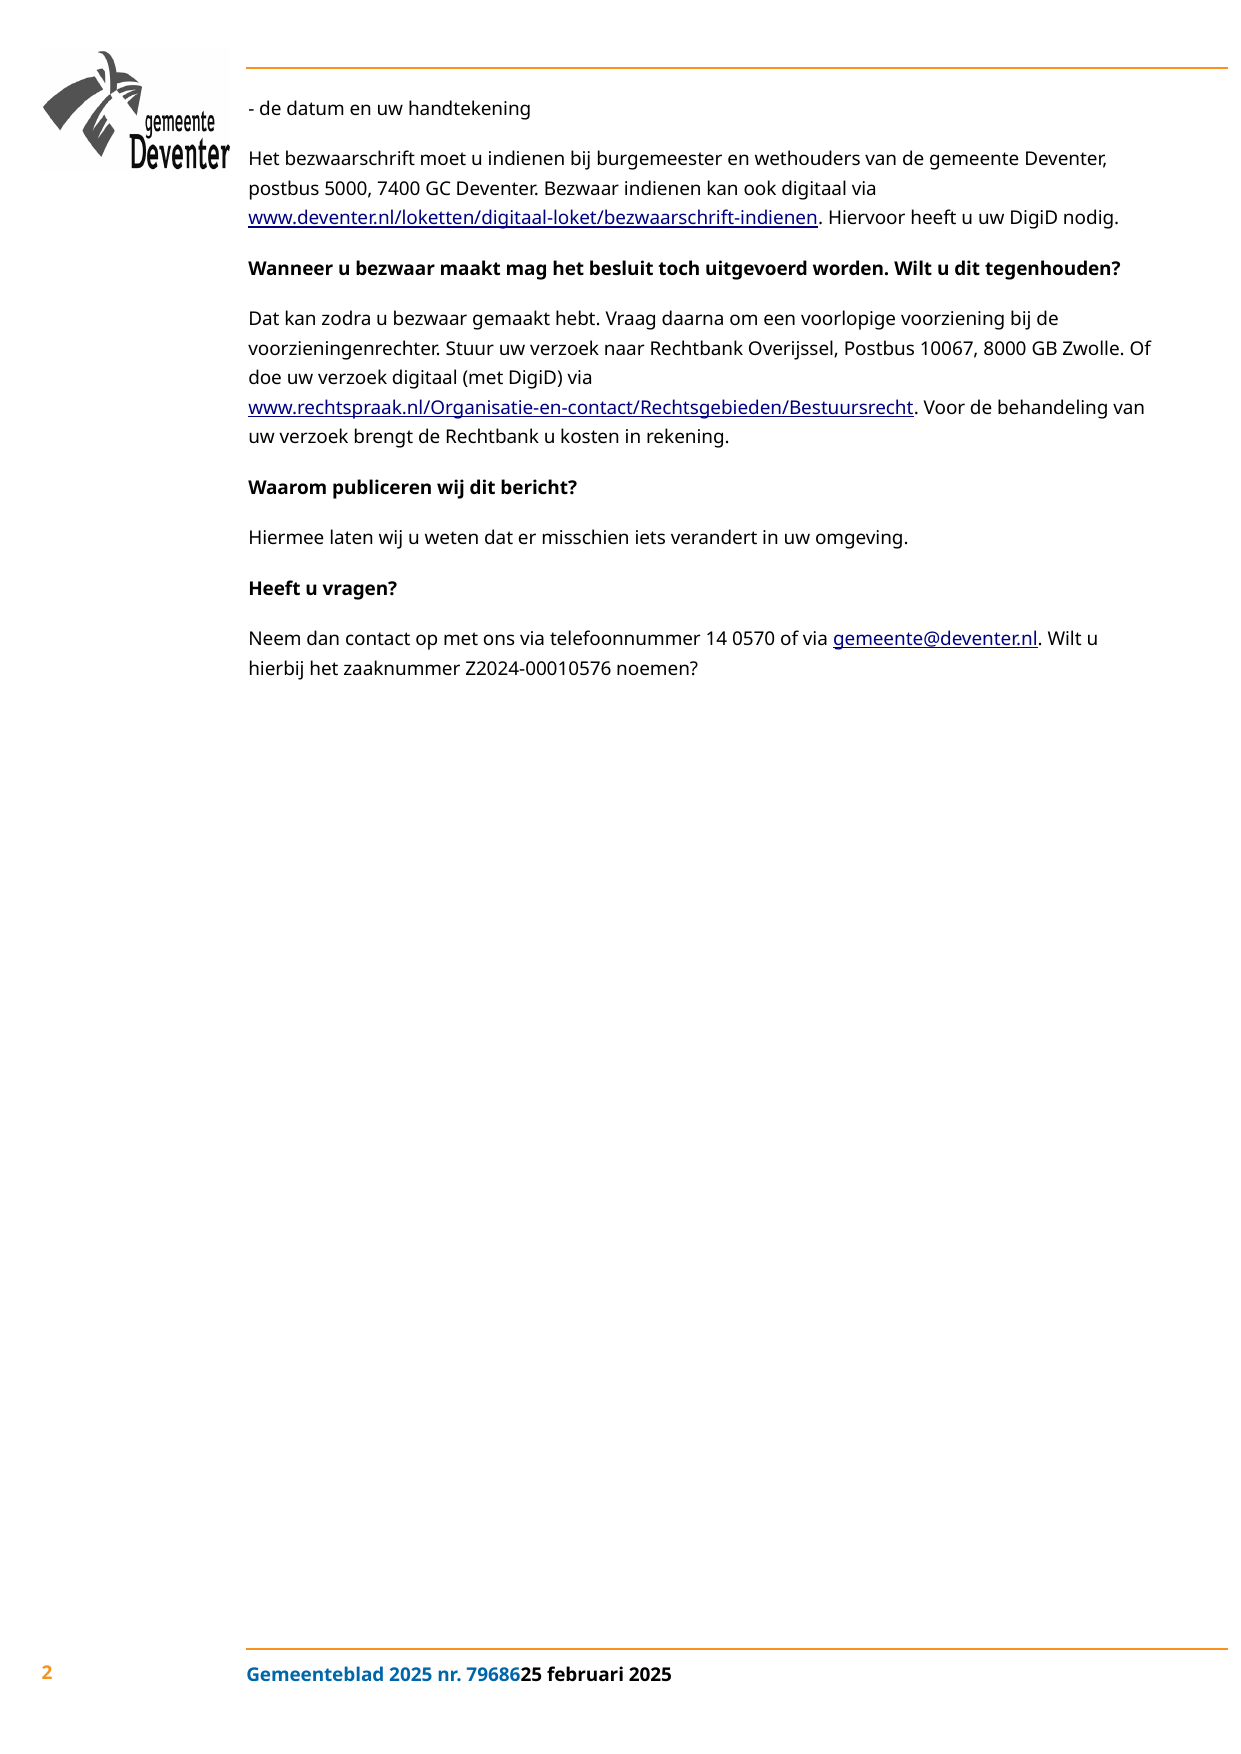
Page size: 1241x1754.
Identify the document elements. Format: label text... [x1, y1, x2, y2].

text Dat kan zodra u bezwaar gemaakt hebt. Vraag daarna om een voorlopige voorziening bij de voorzieningenrechter. Stuur uw verzoek naar Rechtbank Overijssel, Postbus 10067, 8000 GB Zwolle. Of doe uw verzoek digitaal (met DigiD) via www.rechtspraak.nl/Organisatie-en-contact/Rechtsgebieden/Bestuursrecht. Voor de behandeling van uw verzoek brengt de Rechtbank u kosten in rekening. [248, 305, 1152, 449]
text - de datum en uw handtekening [248, 95, 1152, 121]
text Het bezwaarschrift moet u indienen bij burgemeester en wethouders van de gemeente Deventer, postbus 5000, 7400 GC Deventer. Bezwaar indienen kan ook digitaal via www.deventer.nl/loketten/digitaal-loket/bezwaarschrift-indienen. Hiervoor heeft u uw DigiD nodig. [248, 145, 1152, 230]
text Waarom publiceren wij dit bericht? [248, 474, 1152, 500]
text Neem dan contact op met ons via telefoonnummer 14 0570 of via gemeente@deventer.nl. Wilt u hierbij het zaaknummer Z2024-00010576 noemen? [248, 625, 1152, 681]
picture [41, 47, 231, 172]
text Hiermee laten wij u weten dat er misschien iets verandert in uw omgeving. [248, 524, 1152, 550]
text Wanneer u bezwaar maakt mag het besluit toch uitgevoerd worden. Wilt u dit tegenhouden? [248, 255, 1152, 281]
text Heeft u vragen? [248, 575, 1152, 601]
